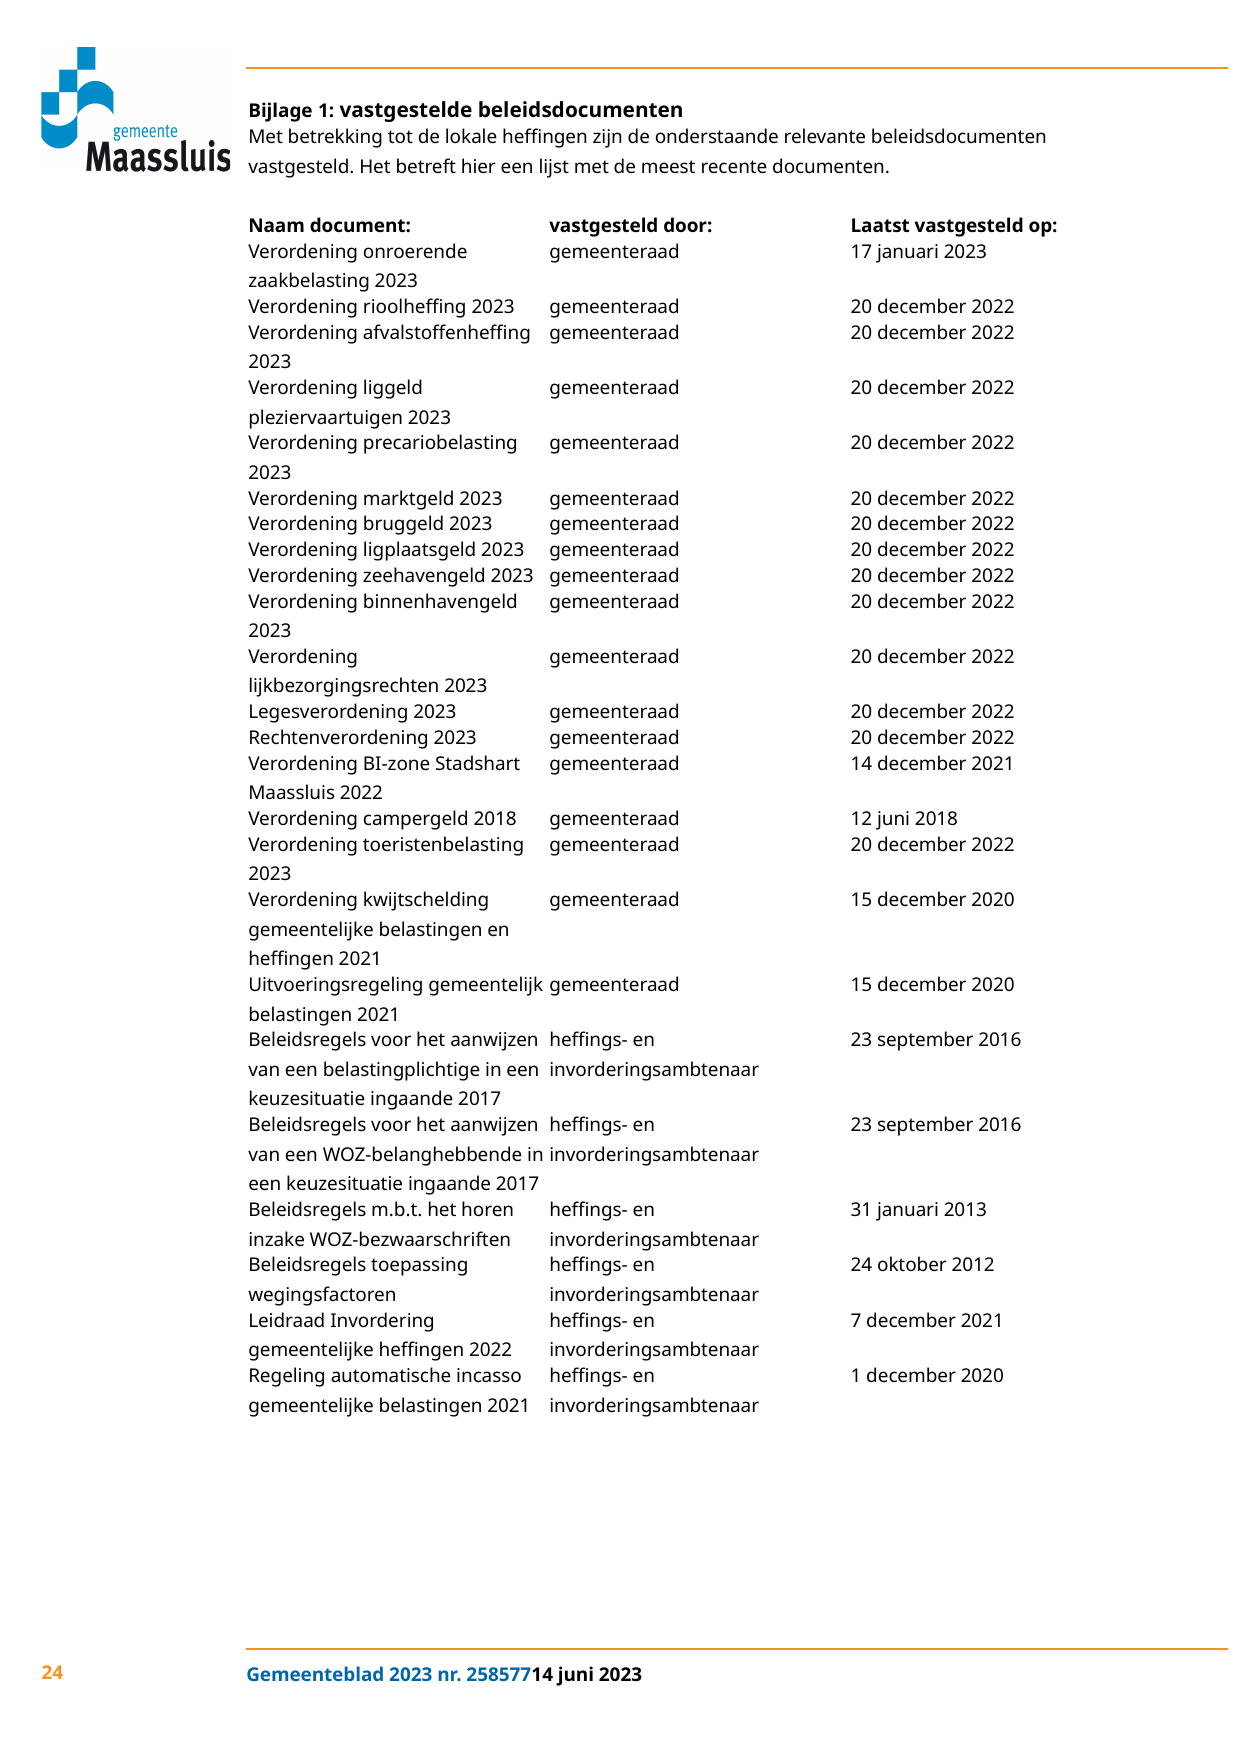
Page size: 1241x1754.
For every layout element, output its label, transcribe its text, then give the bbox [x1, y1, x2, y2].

table_cell 20 december 2022 [850, 485, 1152, 511]
table_header Naam document: [248, 212, 549, 238]
picture [41, 47, 231, 172]
table_cell gemeenteraad [549, 511, 850, 536]
text Bijlage 1: vastgestelde beleidsdocumenten [248, 95, 1152, 123]
table_cell Verordening ligplaatsgeld 2023 [248, 536, 549, 562]
table_cell gemeenteraad [549, 699, 850, 724]
table_cell gemeenteraad [549, 724, 850, 750]
table_cell 23 september 2016 [850, 1026, 1152, 1111]
table_cell 14 december 2021 [850, 750, 1152, 805]
table_cell Beleidsregels voor het aanwijzen van een WOZ-belanghebbende in een keuzesituatie ingaande 2017 [248, 1111, 549, 1196]
table_cell Uitvoeringsregeling gemeentelijk belastingen 2021 [248, 971, 549, 1026]
table_cell Verordening BI-zone Stadshart Maassluis 2022 [248, 750, 549, 805]
table_cell Verordening rioolheffing 2023 [248, 293, 549, 319]
table_cell gemeenteraad [549, 485, 850, 511]
table_header vastgesteld door: [549, 212, 850, 238]
table_cell 31 januari 2013 [850, 1196, 1152, 1252]
table_cell Verordening onroerende zaakbelasting 2023 [248, 238, 549, 293]
table_cell Beleidsregels voor het aanwijzen van een belastingplichtige in een keuzesituatie ingaande 2017 [248, 1026, 549, 1111]
table_cell heffings- en invorderingsambtenaar [549, 1362, 850, 1417]
table_cell Verordening toeristenbelasting 2023 [248, 831, 549, 886]
table_cell 20 december 2022 [850, 562, 1152, 588]
table_cell 20 december 2022 [850, 536, 1152, 562]
table_cell 15 december 2020 [850, 886, 1152, 971]
table_cell 24 oktober 2012 [850, 1252, 1152, 1307]
table_cell 20 december 2022 [850, 319, 1152, 374]
table_cell Verordening campergeld 2018 [248, 805, 549, 831]
table_cell Rechtenverordening 2023 [248, 724, 549, 750]
table_cell Leidraad Invordering gemeentelijke heffingen 2022 [248, 1307, 549, 1362]
table_cell 20 december 2022 [850, 724, 1152, 750]
table_cell heffings- en invorderingsambtenaar [549, 1252, 850, 1307]
table_cell gemeenteraad [549, 430, 850, 485]
table_cell 20 december 2022 [850, 430, 1152, 485]
table_cell gemeenteraad [549, 750, 850, 805]
table_cell gemeenteraad [549, 805, 850, 831]
table_cell Verordening precariobelasting 2023 [248, 430, 549, 485]
table_cell 20 december 2022 [850, 511, 1152, 536]
table_cell Verordening bruggeld 2023 [248, 511, 549, 536]
table_header Laatst vastgesteld op: [850, 212, 1152, 238]
table_cell Beleidsregels toepassing wegingsfactoren [248, 1252, 549, 1307]
table_cell gemeenteraad [549, 831, 850, 886]
table_cell gemeenteraad [549, 238, 850, 293]
table_cell 20 december 2022 [850, 293, 1152, 319]
table_cell 20 december 2022 [850, 643, 1152, 698]
table_cell heffings- en invorderingsambtenaar [549, 1026, 850, 1111]
table_cell gemeenteraad [549, 643, 850, 698]
table_cell 12 juni 2018 [850, 805, 1152, 831]
table_cell gemeenteraad [549, 971, 850, 1026]
table_cell gemeenteraad [549, 374, 850, 429]
table_cell Verordening binnenhavengeld 2023 [248, 588, 549, 643]
picture [41, 47, 77, 92]
table_cell gemeenteraad [549, 886, 850, 971]
table_cell Verordening zeehavengeld 2023 [248, 562, 549, 588]
table_cell 1 december 2020 [850, 1362, 1152, 1417]
table_cell gemeenteraad [549, 536, 850, 562]
table_cell heffings- en invorderingsambtenaar [549, 1307, 850, 1362]
table_cell gemeenteraad [549, 293, 850, 319]
table_cell gemeenteraad [549, 588, 850, 643]
table_cell heffings- en invorderingsambtenaar [549, 1196, 850, 1252]
table_cell 15 december 2020 [850, 971, 1152, 1026]
table_cell 20 december 2022 [850, 699, 1152, 724]
table_cell 20 december 2022 [850, 588, 1152, 643]
table_cell Verordening kwijtschelding gemeentelijke belastingen en heffingen 2021 [248, 886, 549, 971]
table_cell heffings- en invorderingsambtenaar [549, 1111, 850, 1196]
table_cell 23 september 2016 [850, 1111, 1152, 1196]
table_cell 7 december 2021 [850, 1307, 1152, 1362]
table_cell 20 december 2022 [850, 374, 1152, 429]
text Met betrekking tot de lokale heffingen zijn de onderstaande relevante beleidsdocumenten vastgesteld. Het betreft hier een lijst met de meest recente documenten. [248, 123, 1152, 179]
table_cell 20 december 2022 [850, 831, 1152, 886]
table_cell Verordening lijkbezorgingsrechten 2023 [248, 643, 549, 698]
table_cell Verordening liggeld pleziervaartuigen 2023 [248, 374, 549, 429]
table_cell Beleidsregels m.b.t. het horen inzake WOZ-bezwaarschriften [248, 1196, 549, 1252]
table_cell 17 januari 2023 [850, 238, 1152, 293]
table_cell Legesverordening 2023 [248, 699, 549, 724]
table_cell gemeenteraad [549, 319, 850, 374]
table_cell Regeling automatische incasso gemeentelijke belastingen 2021 [248, 1362, 549, 1417]
table_cell gemeenteraad [549, 562, 850, 588]
table_cell Verordening marktgeld 2023 [248, 485, 549, 511]
table_cell Verordening afvalstoffenheffing 2023 [248, 319, 549, 374]
